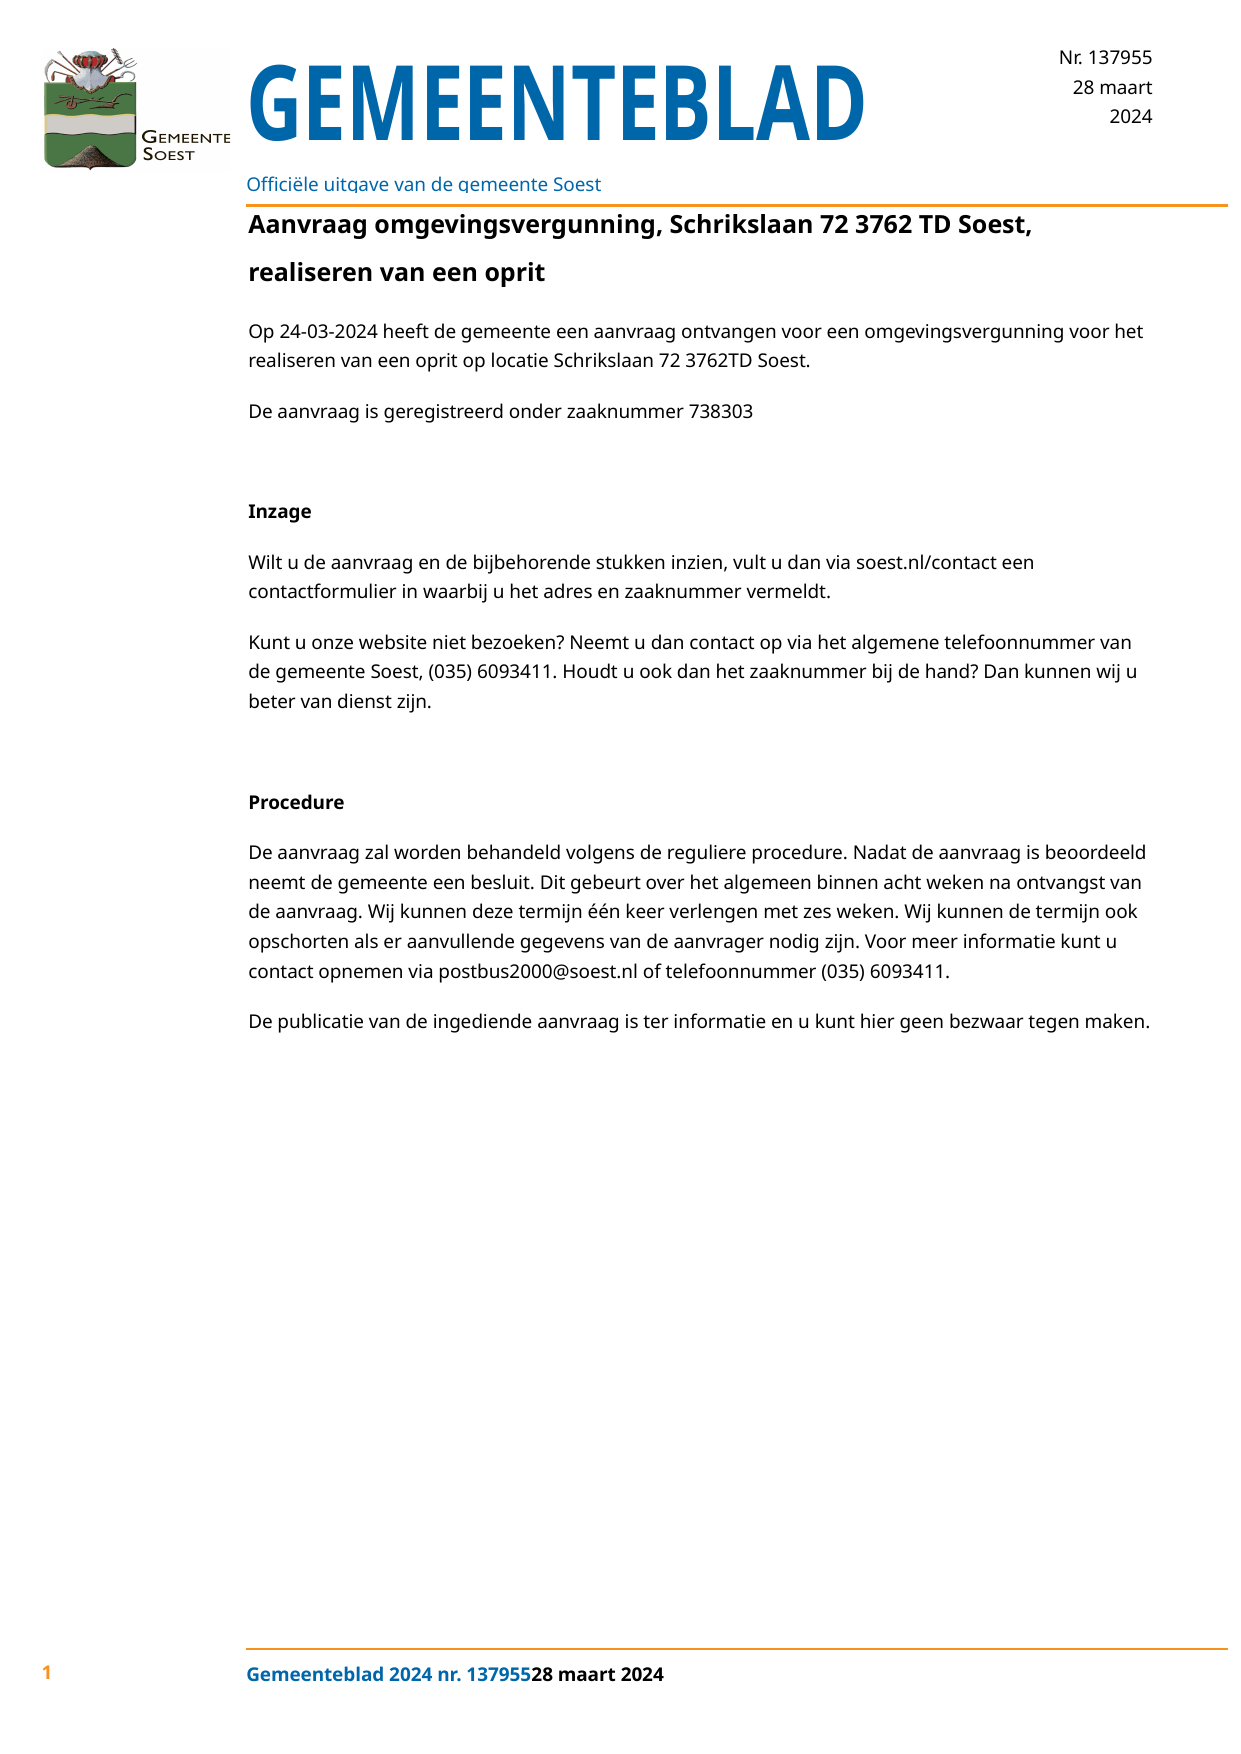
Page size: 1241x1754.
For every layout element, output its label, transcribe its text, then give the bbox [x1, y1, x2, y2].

text Wilt u de aanvraag en de bijbehorende stukken inzien, vult u dan via soest.nl/contact een contactformulier in waarbij u het adres en zaaknummer vermeldt. [248, 549, 1152, 604]
picture [41, 47, 231, 172]
text Kunt u onze website niet bezoeken? Neemt u dan contact op via het algemene telefoonnummer van de gemeente Soest, (035) 6093411. Houdt u ook dan het zaaknummer bij de hand? Dan kunnen wij u beter van dienst zijn. [248, 629, 1152, 714]
text Aanvraag omgevingsvergunning, Schrikslaan 72 3762 TD Soest, realiseren van een oprit [248, 207, 1152, 288]
text Procedure [248, 789, 1152, 815]
text Inzage [248, 499, 1152, 524]
text Op 24-03-2024 heeft de gemeente een aanvraag ontvangen voor een omgevingsvergunning voor het realiseren van een oprit op locatie Schrikslaan 72 3762TD Soest. [248, 318, 1152, 373]
text De publicatie van de ingediende aanvraag is ter informatie en u kunt hier geen bezwaar tegen maken. [248, 1008, 1152, 1034]
text De aanvraag zal worden behandeld volgens de reguliere procedure. Nadat de aanvraag is beoordeeld neemt de gemeente een besluit. Dit gebeurt over het algemeen binnen acht weken na ontvangst van de aanvraag. Wij kunnen deze termijn één keer verlengen met zes weken. Wij kunnen de termijn ook opschorten als er aanvullende gegevens van de aanvrager nodig zijn. Voor meer informatie kunt u contact opnemen via postbus2000@soest.nl of telefoonnummer (035) 6093411. [248, 839, 1152, 984]
text De aanvraag is geregistreerd onder zaaknummer 738303 [248, 398, 1152, 424]
